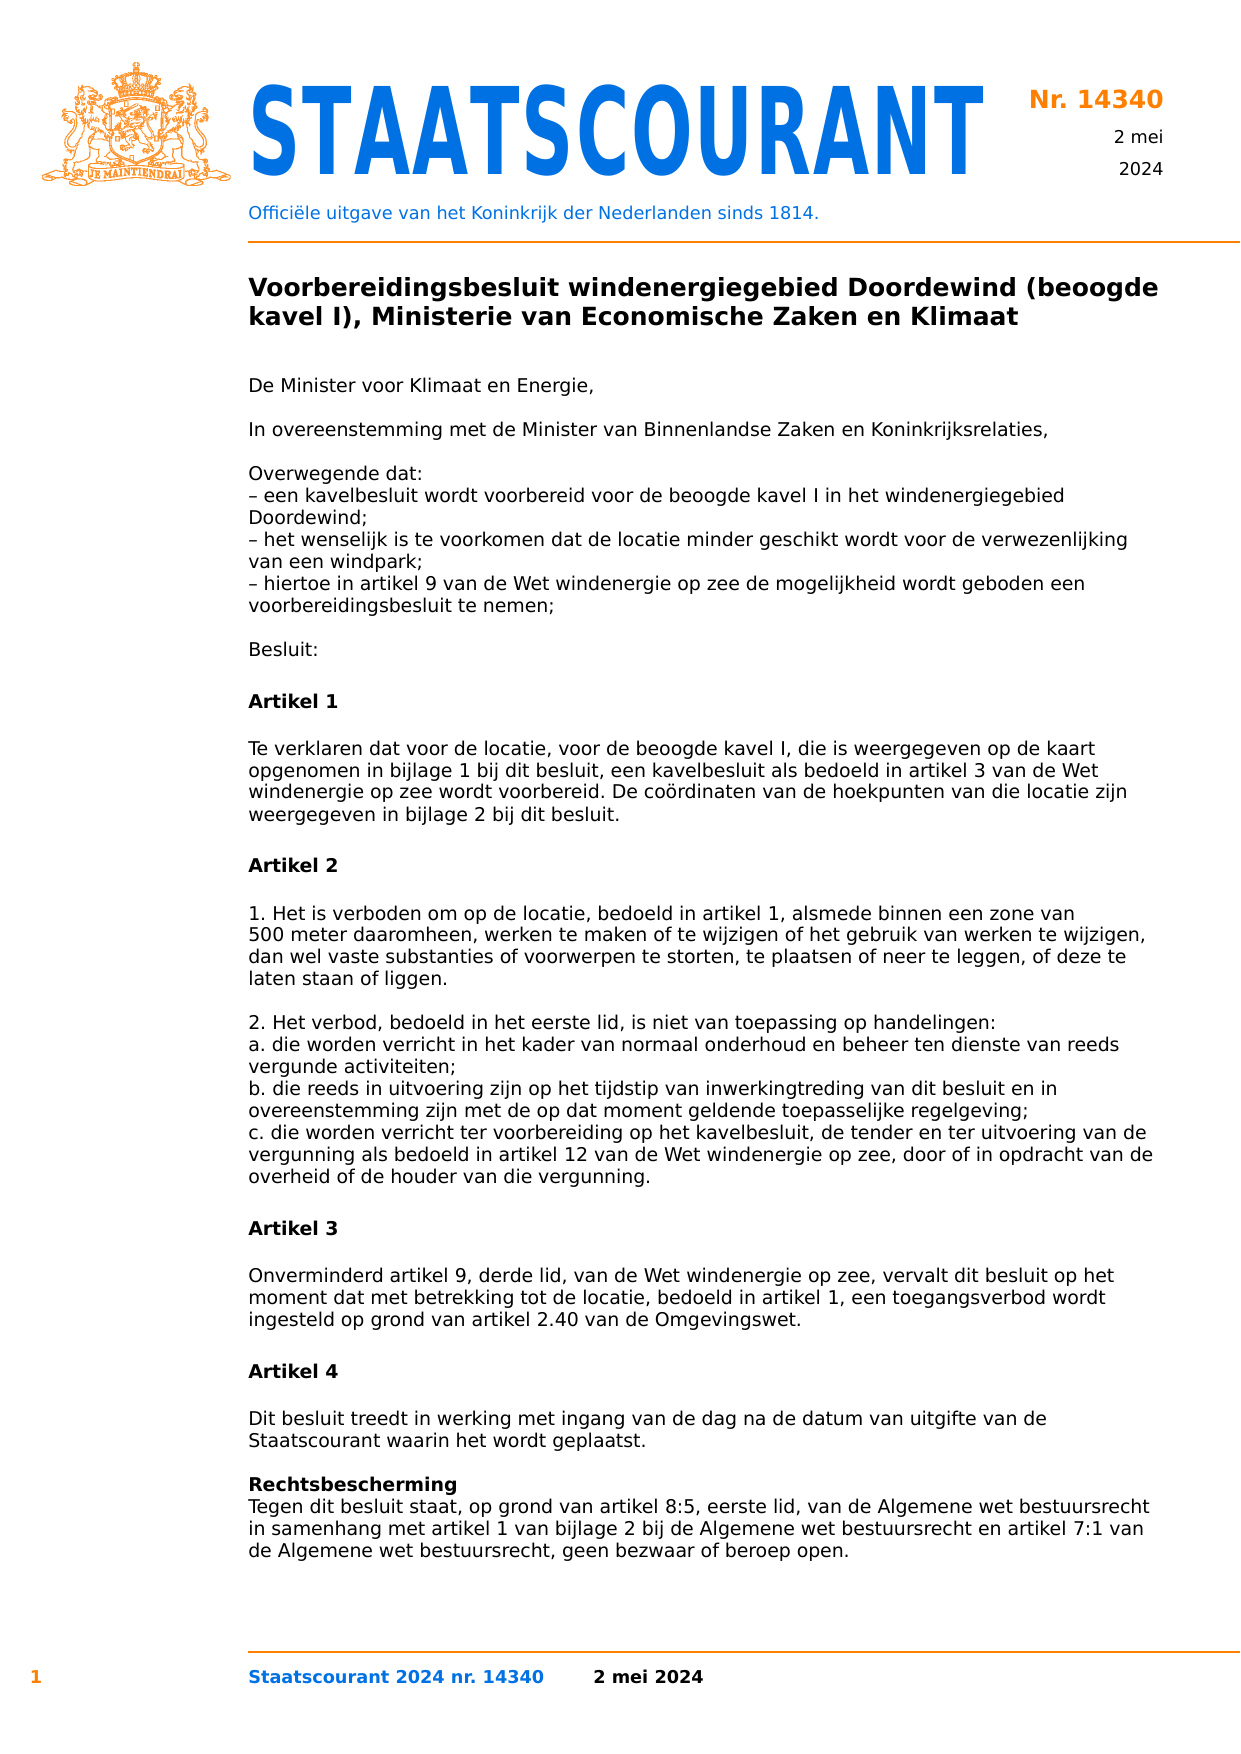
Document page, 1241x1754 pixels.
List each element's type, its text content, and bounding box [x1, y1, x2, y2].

text Besluit: [248, 638, 1163, 661]
text b. die reeds in uitvoering zijn op het tijdstip van inwerkingtreding van dit besluit en in overeenstemming zijn met de op dat moment geldende toepasselijke regelgeving; [248, 1078, 1163, 1122]
text c. die worden verricht ter voorbereiding op het kavelbesluit, de tender en ter uitvoering van de vergunning als bedoeld in artikel 12 van de Wet windenergie op zee, door of in opdracht van de overheid of de houder van die vergunning. [248, 1122, 1163, 1188]
subtitle Voorbereidingsbesluit windenergiegebied Doordewind (beoogde kavel I), Ministerie van Economische Zaken en Klimaat [248, 273, 1163, 331]
text In overeenstemming met de Minister van Binnenlandse Zaken en Koninkrijksrelaties, [248, 419, 1163, 441]
text – hiertoe in artikel 9 van de Wet windenergie op zee de mogelijkheid wordt geboden een voorbereidingsbesluit te nemen; [248, 573, 1163, 617]
text Overwegende dat: [248, 463, 1163, 485]
text a. die worden verricht in het kader van normaal onderhoud en beheer ten dienste van reeds vergunde activiteiten; [248, 1034, 1163, 1078]
table_header Nr. 14340 [998, 62, 1240, 121]
subtitle Artikel 4 [248, 1361, 1163, 1383]
text Onverminderd artikel 9, derde lid, van de Wet windenergie op zee, vervalt dit besluit op het moment dat met betrekking tot de locatie, bedoeld in artikel 1, een toegangsverbod wordt ingesteld op grond van artikel 2.40 van de Omgevingswet. [248, 1265, 1163, 1331]
table_cell 2024 [998, 153, 1240, 203]
subtitle Artikel 2 [248, 855, 1163, 877]
text – een kavelbesluit wordt voorbereid voor de beoogde kavel I in het windenergiegebied Doordewind; [248, 485, 1163, 529]
picture [41, 62, 231, 186]
text Tegen dit besluit staat, op grond van artikel 8:5, eerste lid, van de Algemene wet bestuursrecht in samenhang met artikel 1 van bijlage 2 bij de Algemene wet bestuursrecht en artikel 7:1 van de Algemene wet bestuursrecht, geen bezwaar of beroep open. [248, 1496, 1163, 1562]
text Dit besluit treedt in werking met ingang van de dag na de datum van uitgifte van de Staatscourant waarin het wordt geplaatst. [248, 1408, 1163, 1452]
table_header [25, 62, 248, 241]
text Te verklaren dat voor de locatie, voor de beoogde kavel I, die is weergegeven op de kaart opgenomen in bijlage 1 bij dit besluit, een kavelbesluit als bedoeld in artikel 3 van de Wet windenergie op zee wordt voorbereid. De coördinaten van de hoekpunten van die locatie zijn weergegeven in bijlage 2 bij dit besluit. [248, 737, 1163, 825]
text De Minister voor Klimaat en Energie, [248, 375, 1163, 397]
subtitle Artikel 3 [248, 1218, 1163, 1240]
text 1. Het is verboden om op de locatie, bedoeld in artikel 1, alsmede binnen een zone van 500 meter daaromheen, werken te maken of te wijzigen of het gebruik van werken te wijzigen, dan wel vaste substanties of voorwerpen te storten, te plaatsen of neer te leggen, of deze te laten staan of liggen. [248, 902, 1163, 990]
table_cell Officiële uitgave van het Koninkrijk der Nederlanden sinds 1814. [248, 203, 1240, 241]
text 2. Het verbod, bedoeld in het eerste lid, is niet van toepassing op handelingen: [248, 1012, 1163, 1034]
text – het wenselijk is te voorkomen dat de locatie minder geschikt wordt voor de verwezenlijking van een windpark; [248, 529, 1163, 573]
subtitle Rechtsbescherming [248, 1474, 1163, 1496]
subtitle Artikel 1 [248, 691, 1163, 712]
table_cell 2 mei [998, 121, 1240, 153]
table_header STAATSCOURANT [248, 62, 998, 203]
